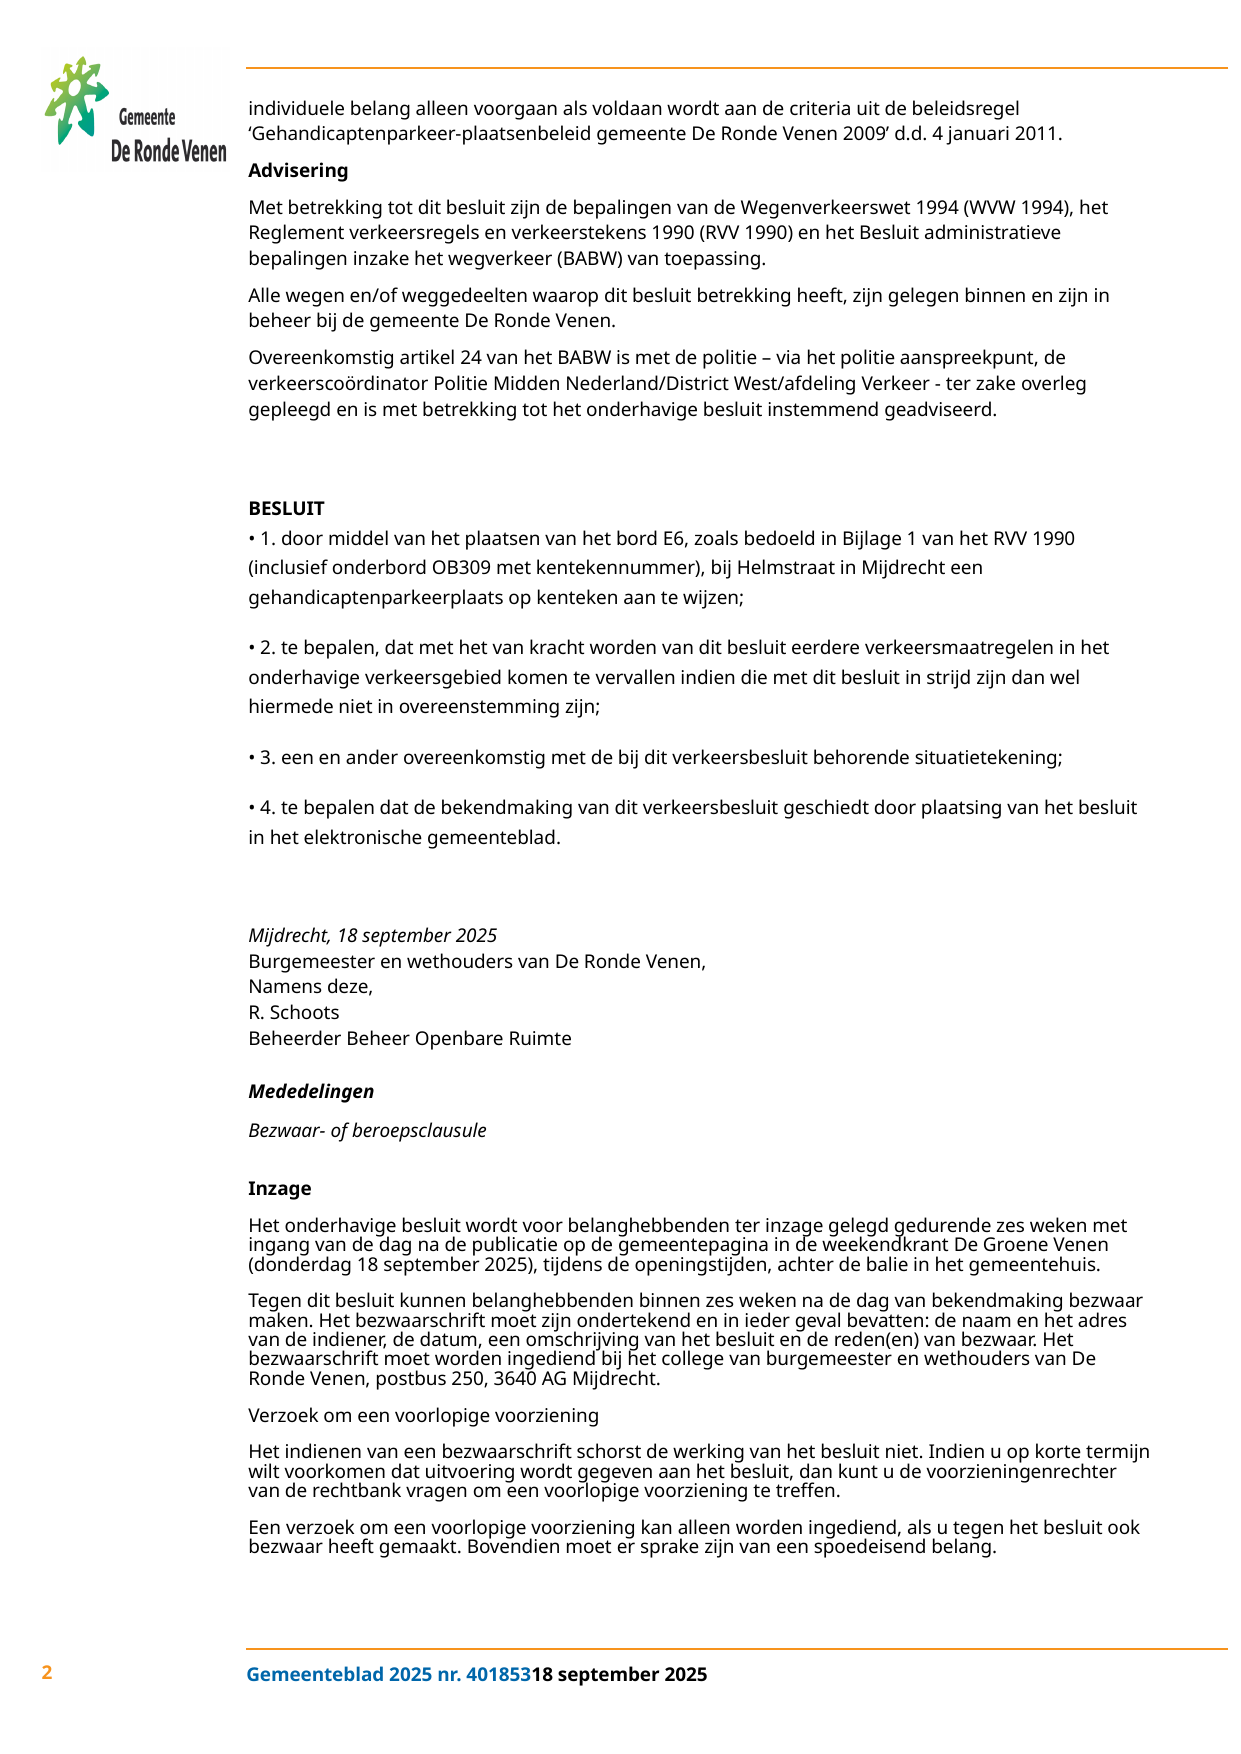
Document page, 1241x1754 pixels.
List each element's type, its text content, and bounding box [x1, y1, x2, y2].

text • 4. te bepalen dat de bekendmaking van dit verkeersbesluit geschiedt door plaatsing van het besluit in het elektronische gemeenteblad. [248, 794, 1152, 850]
text Mijdrecht, 18 september 2025 [248, 922, 1152, 948]
text R. Schoots [248, 999, 1152, 1025]
text Het indienen van een bezwaarschrift schorst de werking van het besluit niet. Indien u op korte termijn wilt voorkomen dat uitvoering wordt gegeven aan het besluit, dan kunt u de voorzieningenrechter van de rechtbank vragen om een voorlopige voorziening te treffen. [248, 1443, 1152, 1501]
text Het onderhavige besluit wordt voor belanghebbenden ter inzage gelegd gedurende zes weken met ingang van de dag na de publicatie op de gemeentepagina in de weekendkrant De Groene Venen (donderdag 18 september 2025), tijdens de openingstijden, achter de balie in het gemeentehuis. [248, 1217, 1152, 1275]
text Mededelingen [248, 1078, 1152, 1104]
text Met betrekking tot dit besluit zijn de bepalingen van de Wegenverkeerswet 1994 (WVW 1994), het Reglement verkeersregels en verkeerstekens 1990 (RVV 1990) en het Besluit administratieve bepalingen inzake het wegverkeer (BABW) van toepassing. [248, 194, 1152, 271]
picture [41, 47, 231, 172]
text Bezwaar- of beroepsclausule [248, 1117, 1152, 1143]
text Tegen dit besluit kunnen belanghebbenden binnen zes weken na de dag van bekendmaking bezwaar maken. Het bezwaarschrift moet zijn ondertekend en in ieder geval bevatten: de naam en het adres van de indiener, de datum, een omschrijving van het besluit en de reden(en) van bezwaar. Het bezwaarschrift moet worden ingediend bij het college van burgemeester en wethouders van De Ronde Venen, postbus 250, 3640 AG Mijdrecht. [248, 1292, 1152, 1389]
text • 3. een en ander overeenkomstig met de bij dit verkeersbesluit behorende situatietekening; [248, 744, 1152, 770]
text • 2. te bepalen, dat met het van kracht worden van dit besluit eerdere verkeersmaatregelen in het onderhavige verkeersgebied komen te vervallen indien die met dit besluit in strijd zijn dan wel hiermede niet in overeenstemming zijn; [248, 634, 1152, 719]
text Beheerder Beheer Openbare Ruimte [248, 1025, 1152, 1051]
text Overeenkomstig artikel 24 van het BABW is met de politie – via het politie aanspreekpunt, de verkeerscoördinator Politie Midden Nederland/District West/afdeling Verkeer - ter zake overleg gepleegd en is met betrekking tot het onderhavige besluit instemmend geadviseerd. [248, 344, 1152, 422]
text Burgemeester en wethouders van De Ronde Venen, [248, 948, 1152, 974]
text Verzoek om een voorlopige voorziening [248, 1407, 1152, 1426]
text Namens deze, [248, 974, 1152, 999]
text Inzage [248, 1180, 1152, 1199]
text Alle wegen en/of weggedeelten waarop dit besluit betrekking heeft, zijn gelegen binnen en zijn in beheer bij de gemeente De Ronde Venen. [248, 282, 1152, 333]
text • 1. door middel van het plaatsen van het bord E6, zoals bedoeld in Bijlage 1 van het RVV 1990 (inclusief onderbord OB309 met kentekennummer), bij Helmstraat in Mijdrecht een gehandicaptenparkeerplaats op kenteken aan te wijzen; [248, 525, 1152, 610]
text Een verzoek om een voorlopige voorziening kan alleen worden ingediend, als u tegen het besluit ook bezwaar heeft gemaakt. Bovendien moet er sprake zijn van een spoedeisend belang. [248, 1519, 1152, 1558]
text individuele belang alleen voorgaan als voldaan wordt aan de criteria uit de beleidsregel ‘Gehandicaptenparkeer-plaatsenbeleid gemeente De Ronde Venen 2009’ d.d. 4 januari 2011. [248, 95, 1152, 146]
text BESLUIT [248, 495, 1152, 521]
text Advisering [248, 157, 1152, 183]
